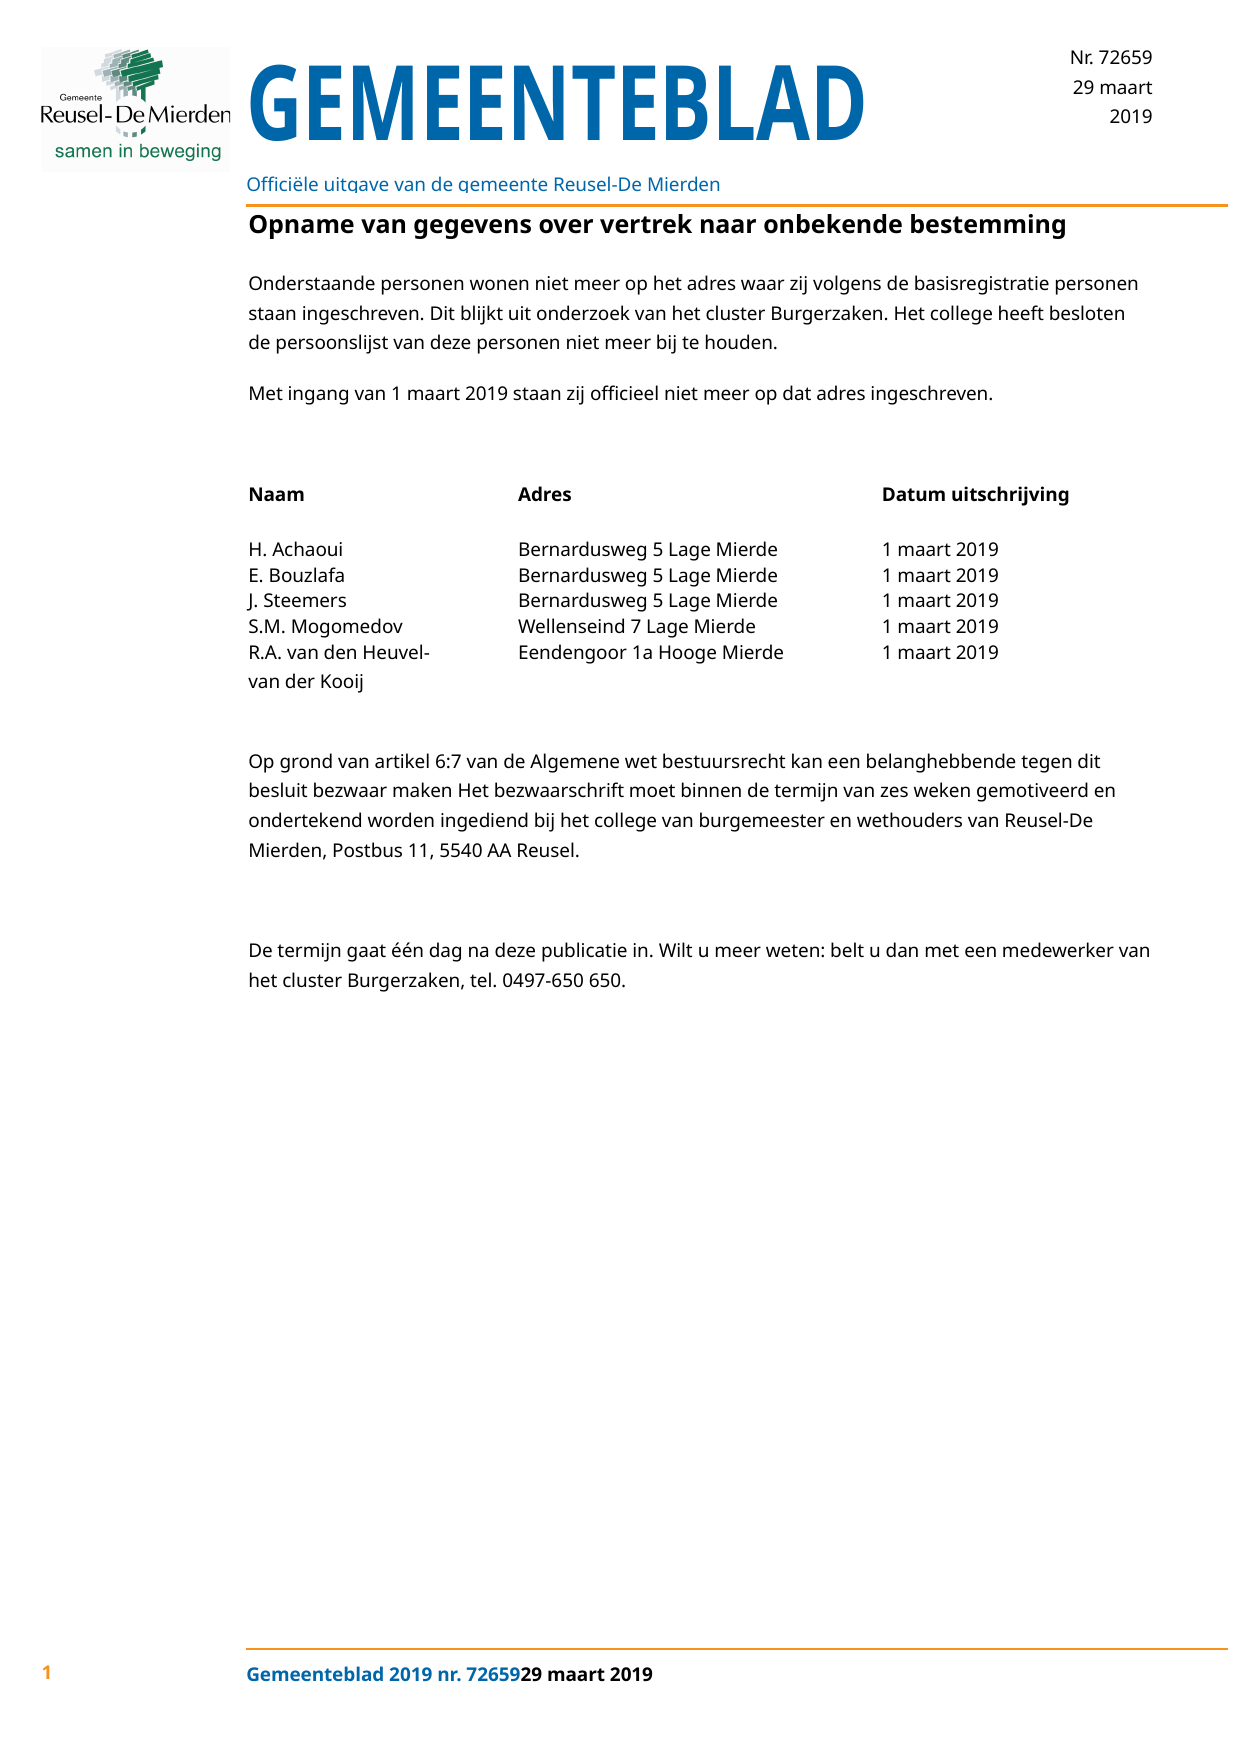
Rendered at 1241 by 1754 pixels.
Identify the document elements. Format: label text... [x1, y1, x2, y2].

text Opname van gegevens over vertrek naar onbekende bestemming [248, 207, 1152, 241]
picture [41, 47, 231, 172]
table_cell Bernardusweg 5 Lage Mierde [518, 588, 882, 613]
table_cell S.M. Mogomedov [248, 613, 518, 639]
table_cell 1 maart 2019 [882, 588, 1152, 613]
table_cell 1 maart 2019 [882, 613, 1152, 639]
text Onderstaande personen wonen niet meer op het adres waar zij volgens de basisregistratie personen staan ingeschreven. Dit blijkt uit onderzoek van het cluster Burgerzaken. Het college heeft besloten de persoonslijst van deze personen niet meer bij te houden. [248, 270, 1152, 355]
table_header Naam [248, 481, 518, 536]
table_cell R.A. van den Heuvel- van der Kooij [248, 639, 518, 694]
text Op grond van artikel 6:7 van de Algemene wet bestuursrecht kan een belanghebbende tegen dit besluit bezwaar maken Het bezwaarschrift moet binnen de termijn van zes weken gemotiveerd en ondertekend worden ingediend bij het college van burgemeester en wethouders van Reusel-De Mierden, Postbus 11, 5540 AA Reusel. [248, 748, 1152, 862]
table_cell 1 maart 2019 [882, 536, 1152, 562]
table_header Datum uitschrijving [882, 481, 1152, 536]
table_cell E. Bouzlafa [248, 562, 518, 588]
table_cell 1 maart 2019 [882, 562, 1152, 588]
table_header Adres [518, 481, 882, 536]
table_cell Bernardusweg 5 Lage Mierde [518, 536, 882, 562]
table_cell J. Steemers [248, 588, 518, 613]
table_cell Eendengoor 1a Hooge Mierde [518, 639, 882, 694]
text De termijn gaat één dag na deze publicatie in. Wilt u meer weten: belt u dan met een medewerker van het cluster Burgerzaken, tel. 0497-650 650. [248, 938, 1152, 993]
table_cell Wellenseind 7 Lage Mierde [518, 613, 882, 639]
table_cell Bernardusweg 5 Lage Mierde [518, 562, 882, 588]
table_cell H. Achaoui [248, 536, 518, 562]
text Met ingang van 1 maart 2019 staan zij officieel niet meer op dat adres ingeschreven. [248, 380, 1152, 406]
table_cell 1 maart 2019 [882, 639, 1152, 694]
